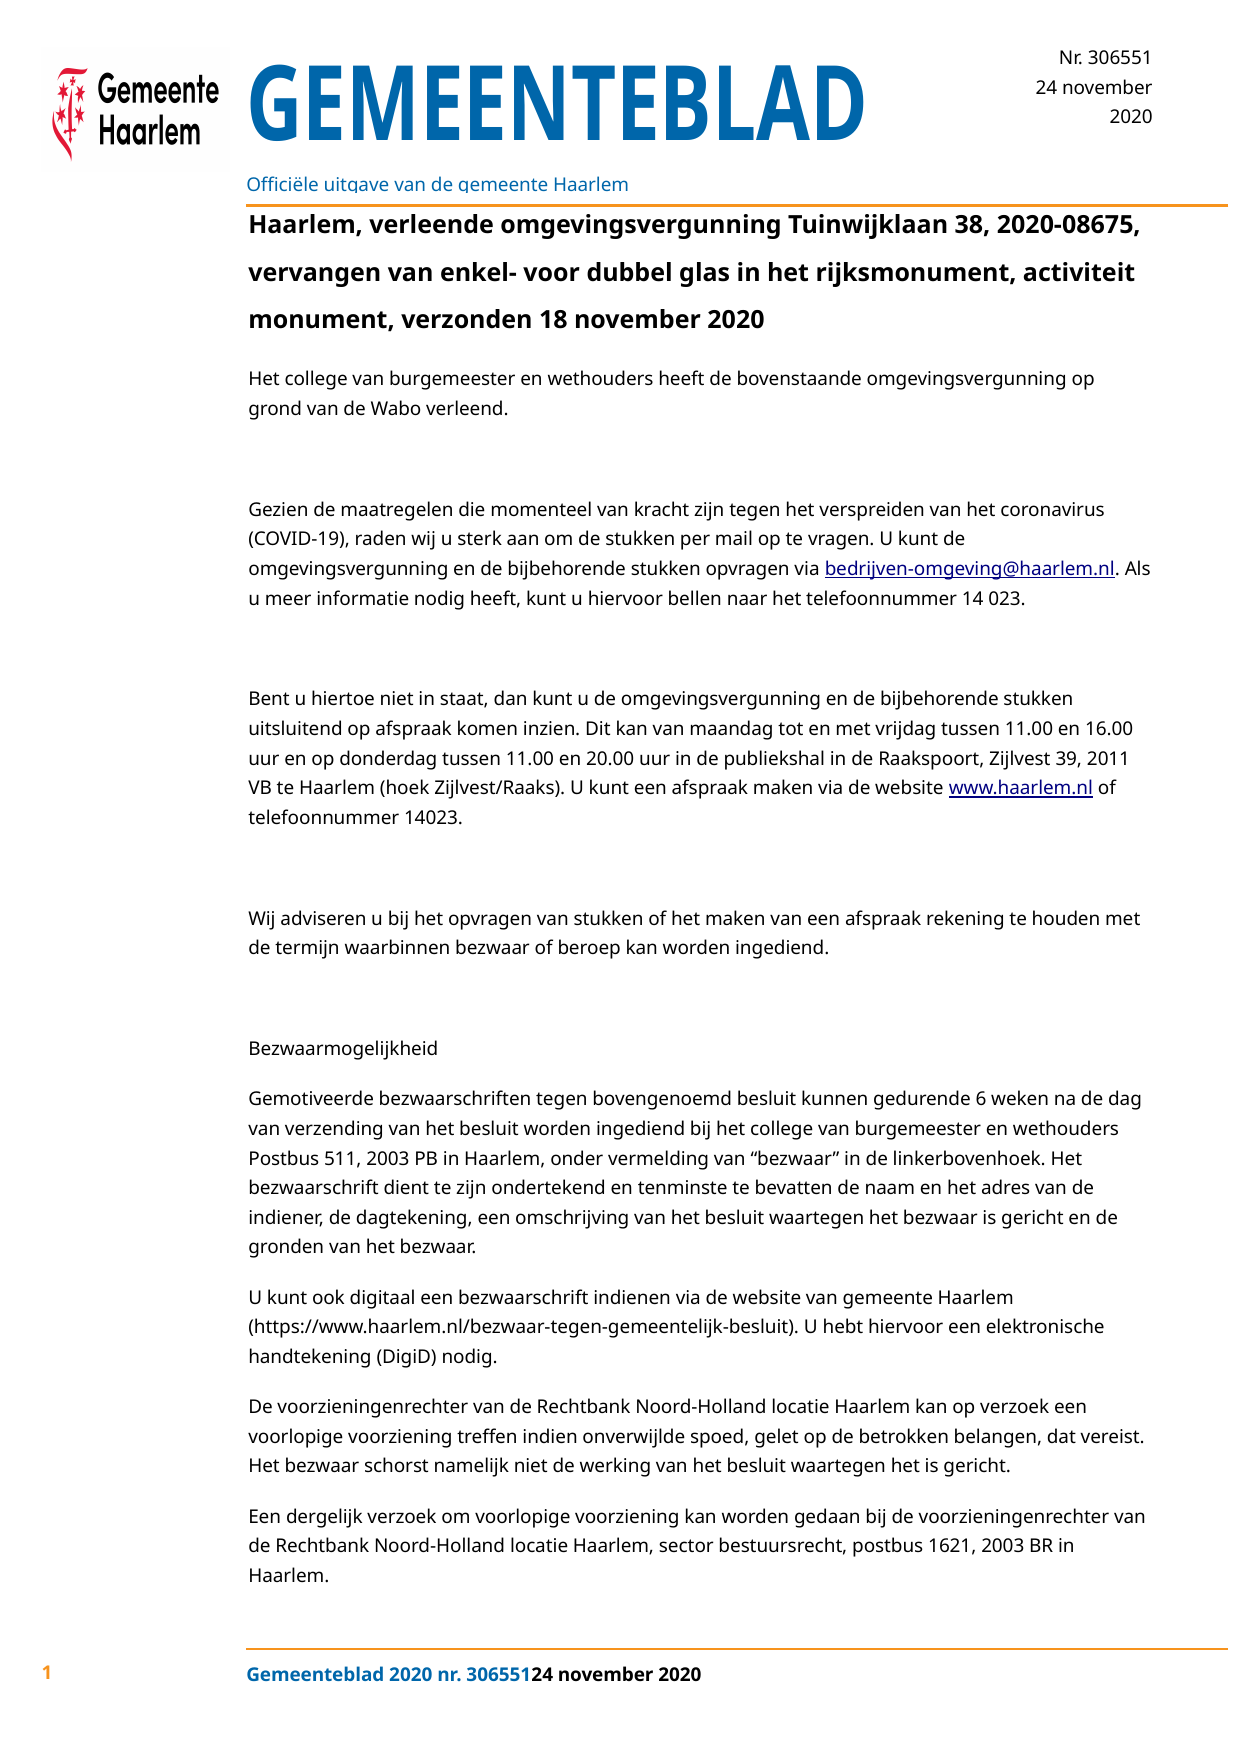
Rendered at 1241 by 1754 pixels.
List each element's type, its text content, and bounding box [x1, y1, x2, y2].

text Het college van burgemeester en wethouders heeft de bovenstaande omgevingsvergunning op grond van de Wabo verleend. [248, 366, 1152, 421]
text Bent u hiertoe niet in staat, dan kunt u de omgevingsvergunning en de bijbehorende stukken uitsluitend op afspraak komen inzien. Dit kan van maandag tot en met vrijdag tussen 11.00 en 16.00 uur en op donderdag tussen 11.00 en 20.00 uur in de publiekshal in de Raakspoort, Zijlvest 39, 2011 VB te Haarlem (hoek Zijlvest/Raaks). U kunt een afspraak maken via de website www.haarlem.nl of telefoonnummer 14023. [248, 686, 1152, 829]
picture [41, 47, 231, 172]
text Gezien de maatregelen die momenteel van kracht zijn tegen het verspreiden van het coronavirus (COVID-19), raden wij u sterk aan om de stukken per mail op te vragen. U kunt de omgevingsvergunning en de bijbehorende stukken opvragen via bedrijven-omgeving@haarlem.nl. Als u meer informatie nodig heeft, kunt u hiervoor bellen naar het telefoonnummer 14 023. [248, 496, 1152, 610]
text Haarlem, verleende omgevingsvergunning Tuinwijklaan 38, 2020-08675, vervangen van enkel- voor dubbel glas in het rijksmonument, activiteit monument, verzonden 18 november 2020 [248, 207, 1152, 336]
text De voorzieningenrechter van de Rechtbank Noord-Holland locatie Haarlem kan op verzoek een voorlopige voorziening treffen indien onverwijlde spoed, gelet op de betrokken belangen, dat vereist. Het bezwaar schorst namelijk niet de werking van het besluit waartegen het is gericht. [248, 1393, 1152, 1478]
text Een dergelijk verzoek om voorlopige voorziening kan worden gedaan bij de voorzieningenrechter van de Rechtbank Noord-Holland locatie Haarlem, sector bestuursrecht, postbus 1621, 2003 BR in Haarlem. [248, 1503, 1152, 1588]
text U kunt ook digitaal een bezwaarschrift indienen via de website van gemeente Haarlem (https://www.haarlem.nl/bezwaar-tegen-gemeentelijk-besluit). U hebt hiervoor een elektronische handtekening (DigiD) nodig. [248, 1284, 1152, 1369]
text Gemotiveerde bezwaarschriften tegen bovengenoemd besluit kunnen gedurende 6 weken na de dag van verzending van het besluit worden ingediend bij het college van burgemeester en wethouders Postbus 511, 2003 PB in Haarlem, onder vermelding van “bezwaar” in de linkerbovenhoek. Het bezwaarschrift dient te zijn ondertekend en tenminste te bevatten de naam en het adres van de indiener, de dagtekening, een omschrijving van het besluit waartegen het bezwaar is gericht en de gronden van het bezwaar. [248, 1086, 1152, 1259]
text Bezwaarmogelijkheid [248, 1035, 1152, 1061]
text Wij adviseren u bij het opvragen van stukken of het maken van een afspraak rekening te houden met de termijn waarbinnen bezwaar of beroep kan worden ingediend. [248, 905, 1152, 960]
